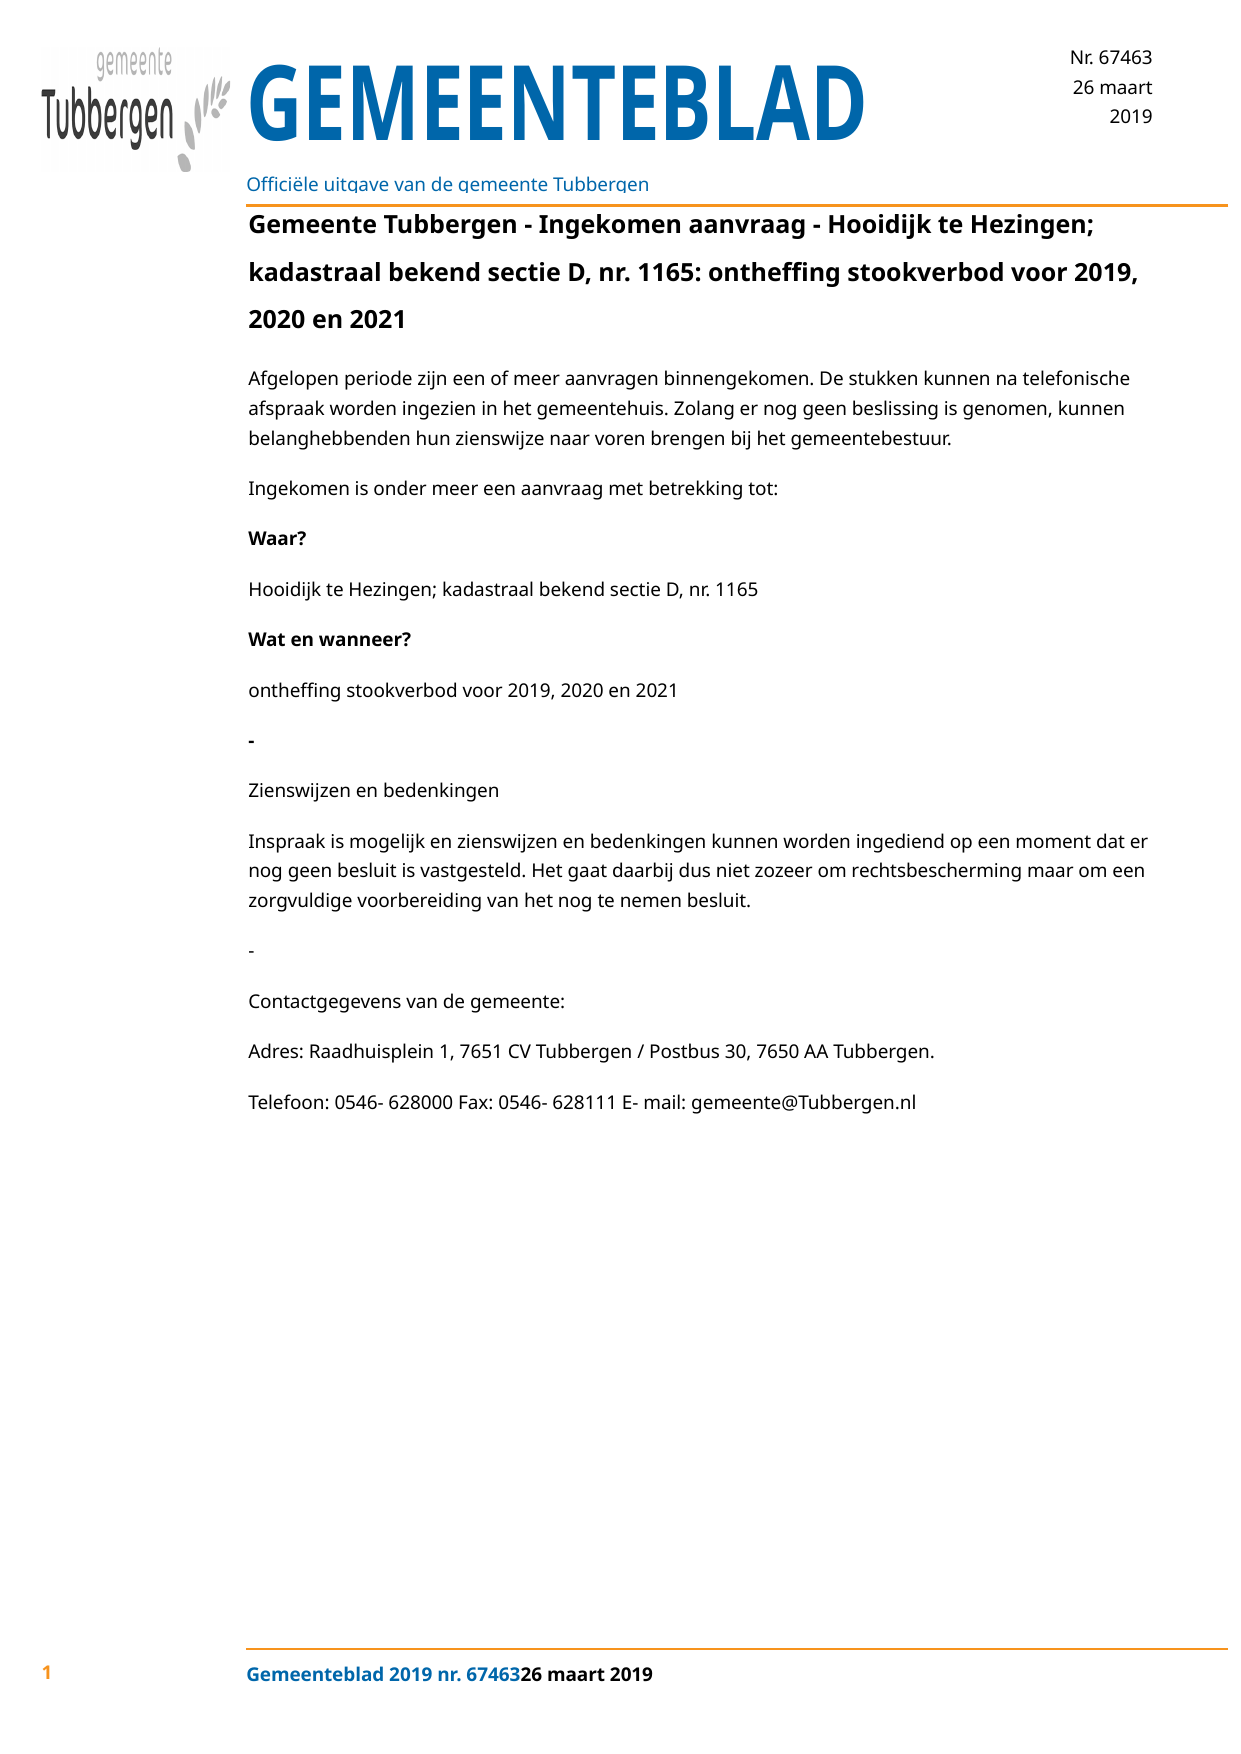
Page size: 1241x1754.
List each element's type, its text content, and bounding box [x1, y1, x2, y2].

text Adres: Raadhuisplein 1, 7651 CV Tubbergen / Postbus 30, 7650 AA Tubbergen. [248, 1038, 1152, 1064]
text Ingekomen is onder meer een aanvraag met betrekking tot: [248, 475, 1152, 501]
text Inspraak is mogelijk en zienswijzen en bedenkingen kunnen worden ingediend op een moment dat er nog geen besluit is vastgesteld. Het gaat daarbij dus niet zozeer om rechtsbescherming maar om een zorgvuldige voorbereiding van het nog te nemen besluit. [248, 828, 1152, 913]
text Zienswijzen en bedenkingen [248, 778, 1152, 803]
picture [41, 47, 231, 172]
text Telefoon: 0546- 628000 Fax: 0546- 628111 E- mail: gemeente@Tubbergen.nl [248, 1089, 1152, 1114]
text ontheffing stookverbod voor 2019, 2020 en 2021 [248, 677, 1152, 702]
text - [248, 938, 1152, 963]
text Hooidijk te Hezingen; kadastraal bekend sectie D, nr. 1165 [248, 576, 1152, 602]
text - [248, 727, 1152, 753]
text Gemeente Tubbergen - Ingekomen aanvraag - Hooidijk te Hezingen; kadastraal bekend sectie D, nr. 1165: ontheffing stookverbod voor 2019, 2020 en 2021 [248, 207, 1152, 336]
text Wat en wanneer? [248, 626, 1152, 652]
text Contactgegevens van de gemeente: [248, 988, 1152, 1014]
text Afgelopen periode zijn een of meer aanvragen binnengekomen. De stukken kunnen na telefonische afspraak worden ingezien in het gemeentehuis. Zolang er nog geen beslissing is genomen, kunnen belanghebbenden hun zienswijze naar voren brengen bij het gemeentebestuur. [248, 366, 1152, 450]
text Waar? [248, 526, 1152, 551]
